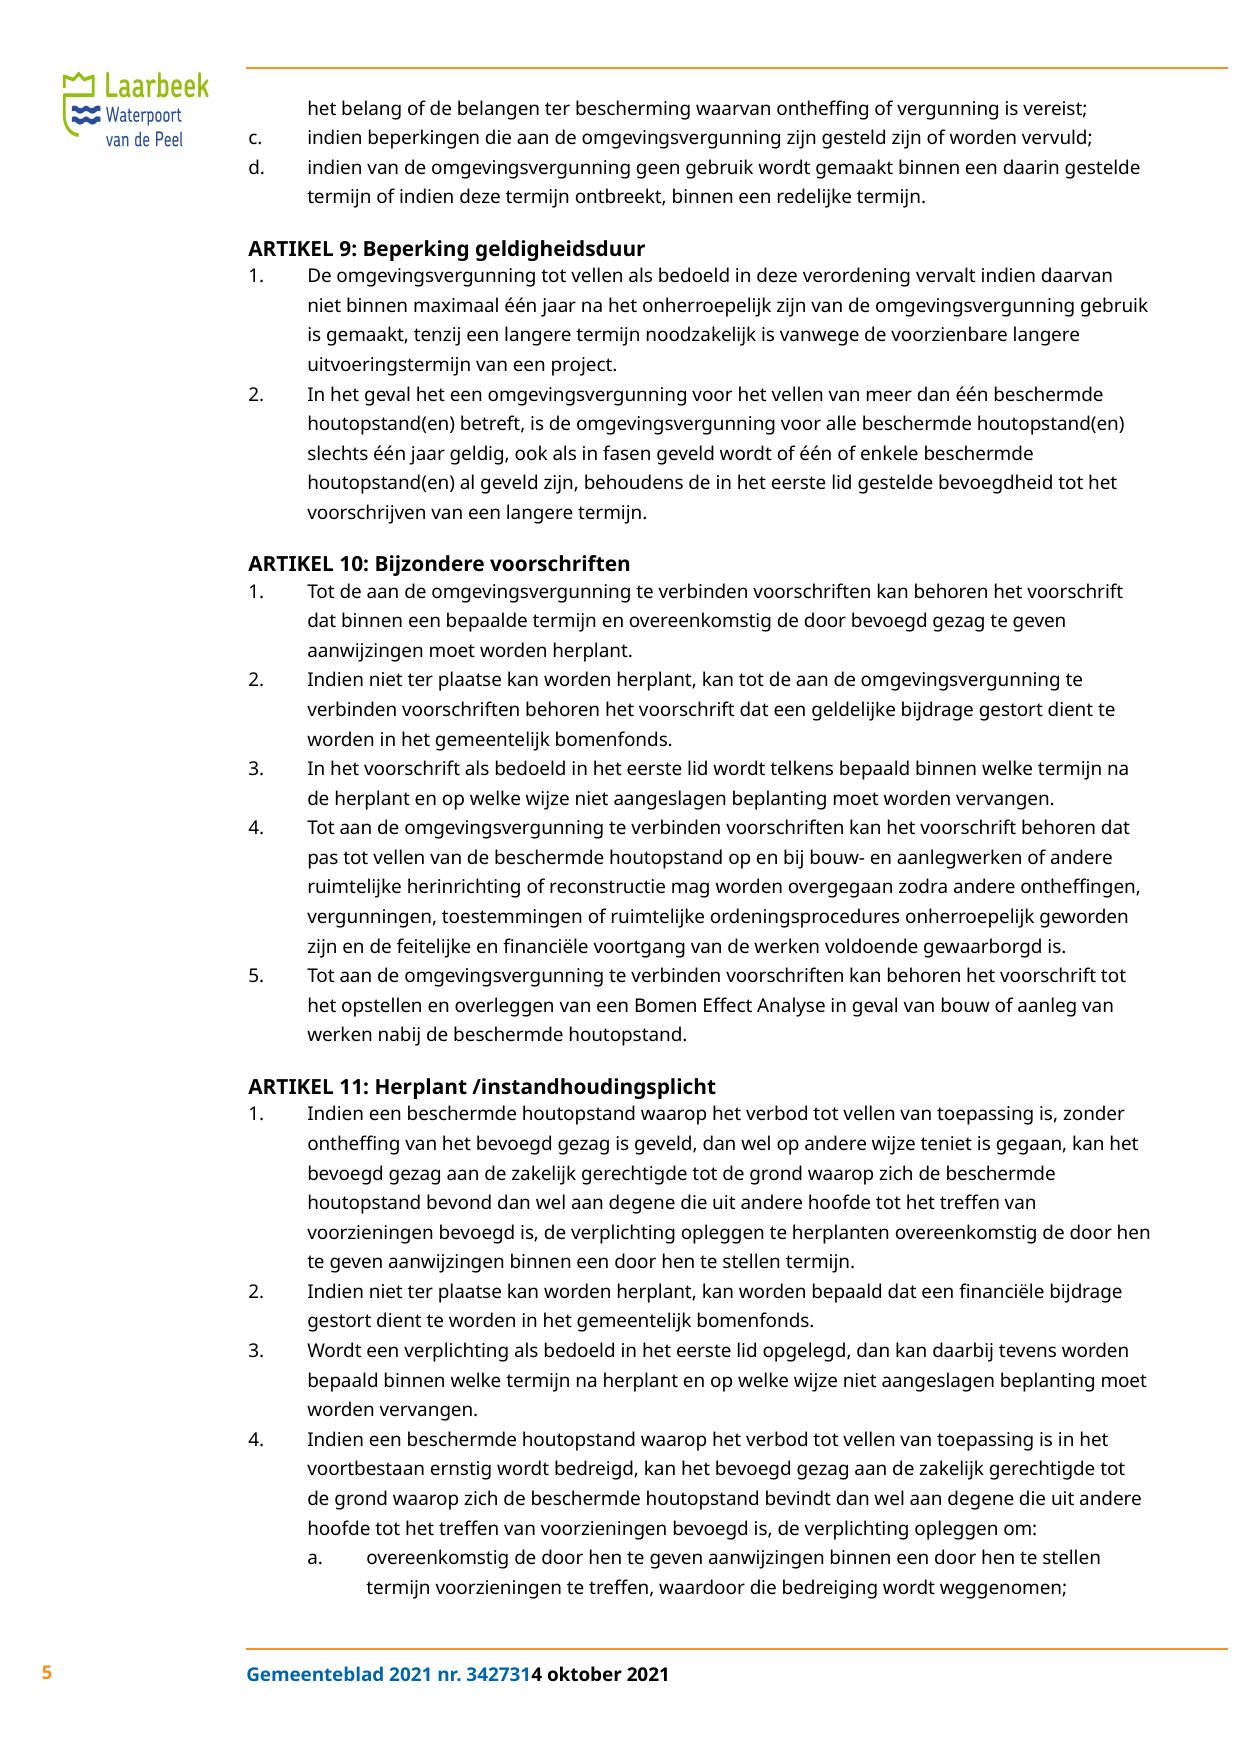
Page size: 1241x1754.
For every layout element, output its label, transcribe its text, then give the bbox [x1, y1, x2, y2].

list indien beperkingen die aan de omgevingsvergunning zijn gesteld zijn of worden vervuld; [248, 124, 1152, 150]
picture [41, 47, 231, 172]
list Tot aan de omgevingsvergunning te verbinden voorschriften kan het voorschrift behoren dat pas tot vellen van de beschermde houtopstand op en bij bouw- en aanlegwerken of andere ruimtelijke herinrichting of reconstructie mag worden overgegaan zodra andere ontheffingen, vergunningen, toestemmingen of ruimtelijke ordeningsprocedures onherroepelijk geworden zijn en de feitelijke en financiële voortgang van de werken voldoende gewaarborgd is. [248, 814, 1152, 959]
text ARTIKEL 10: Bijzondere voorschriften [248, 549, 1152, 578]
text ARTIKEL 11: Herplant /instandhoudingsplicht [248, 1072, 1152, 1101]
text ARTIKEL 9: Beperking geldigheidsduur [248, 234, 1152, 262]
list De omgevingsvergunning tot vellen als bedoeld in deze verordening vervalt indien daarvan niet binnen maximaal één jaar na het onherroepelijk zijn van de omgevingsvergunning gebruik is gemaakt, tenzij een langere termijn noodzakelijk is vanwege de voorzienbare langere uitvoeringstermijn van een project. [248, 262, 1152, 377]
list Indien niet ter plaatse kan worden herplant, kan tot de aan de omgevingsvergunning te verbinden voorschriften behoren het voorschrift dat een geldelijke bijdrage gestort dient te worden in het gemeentelijk bomenfonds. [248, 667, 1152, 752]
list Indien niet ter plaatse kan worden herplant, kan worden bepaald dat een financiële bijdrage gestort dient te worden in het gemeentelijk bomenfonds. [248, 1278, 1152, 1333]
list Wordt een verplichting als bedoeld in het eerste lid opgelegd, dan kan daarbij tevens worden bepaald binnen welke termijn na herplant en op welke wijze niet aangeslagen beplanting moet worden vervangen. [248, 1337, 1152, 1422]
list In het geval het een omgevingsvergunning voor het vellen van meer dan één beschermde houtopstand(en) betreft, is de omgevingsvergunning voor alle beschermde houtopstand(en) slechts één jaar geldig, ook als in fasen geveld wordt of één of enkele beschermde houtopstand(en) al geveld zijn, behoudens de in het eerste lid gestelde bevoegdheid tot het voorschrijven van een langere termijn. [248, 381, 1152, 525]
list Indien een beschermde houtopstand waarop het verbod tot vellen van toepassing is in het voortbestaan ernstig wordt bedreigd, kan het bevoegd gezag aan de zakelijk gerechtigde tot de grond waarop zich de beschermde houtopstand bevindt dan wel aan degene die uit andere hoofde tot het treffen van voorzieningen bevoegd is, de verplichting opleggen om: [248, 1426, 1152, 1540]
list indien van de omgevingsvergunning geen gebruik wordt gemaakt binnen een daarin gestelde termijn of indien deze termijn ontbreekt, binnen een redelijke termijn. [248, 154, 1152, 209]
list Indien een beschermde houtopstand waarop het verbod tot vellen van toepassing is, zonder ontheffing van het bevoegd gezag is geveld, dan wel op andere wijze teniet is gegaan, kan het bevoegd gezag aan de zakelijk gerechtigde tot de grond waarop zich de beschermde houtopstand bevond dan wel aan degene die uit andere hoofde tot het treffen van voorzieningen bevoegd is, de verplichting opleggen te herplanten overeenkomstig de door hen te geven aanwijzingen binnen een door hen te stellen termijn. [248, 1101, 1152, 1274]
list Tot de aan de omgevingsvergunning te verbinden voorschriften kan behoren het voorschrift dat binnen een bepaalde termijn en overeenkomstig de door bevoegd gezag te geven aanwijzingen moet worden herplant. [248, 578, 1152, 663]
list In het voorschrift als bedoeld in het eerste lid wordt telkens bepaald binnen welke termijn na de herplant en op welke wijze niet aangeslagen beplanting moet worden vervangen. [248, 755, 1152, 811]
list het belang of de belangen ter bescherming waarvan ontheffing of vergunning is vereist; [248, 95, 1152, 121]
list Tot aan de omgevingsvergunning te verbinden voorschriften kan behoren het voorschrift tot het opstellen en overleggen van een Bomen Effect Analyse in geval van bouw of aanleg van werken nabij de beschermde houtopstand. [248, 962, 1152, 1047]
list overeenkomstig de door hen te geven aanwijzingen binnen een door hen te stellen termijn voorzieningen te treffen, waardoor die bedreiging wordt weggenomen; [307, 1544, 1152, 1599]
